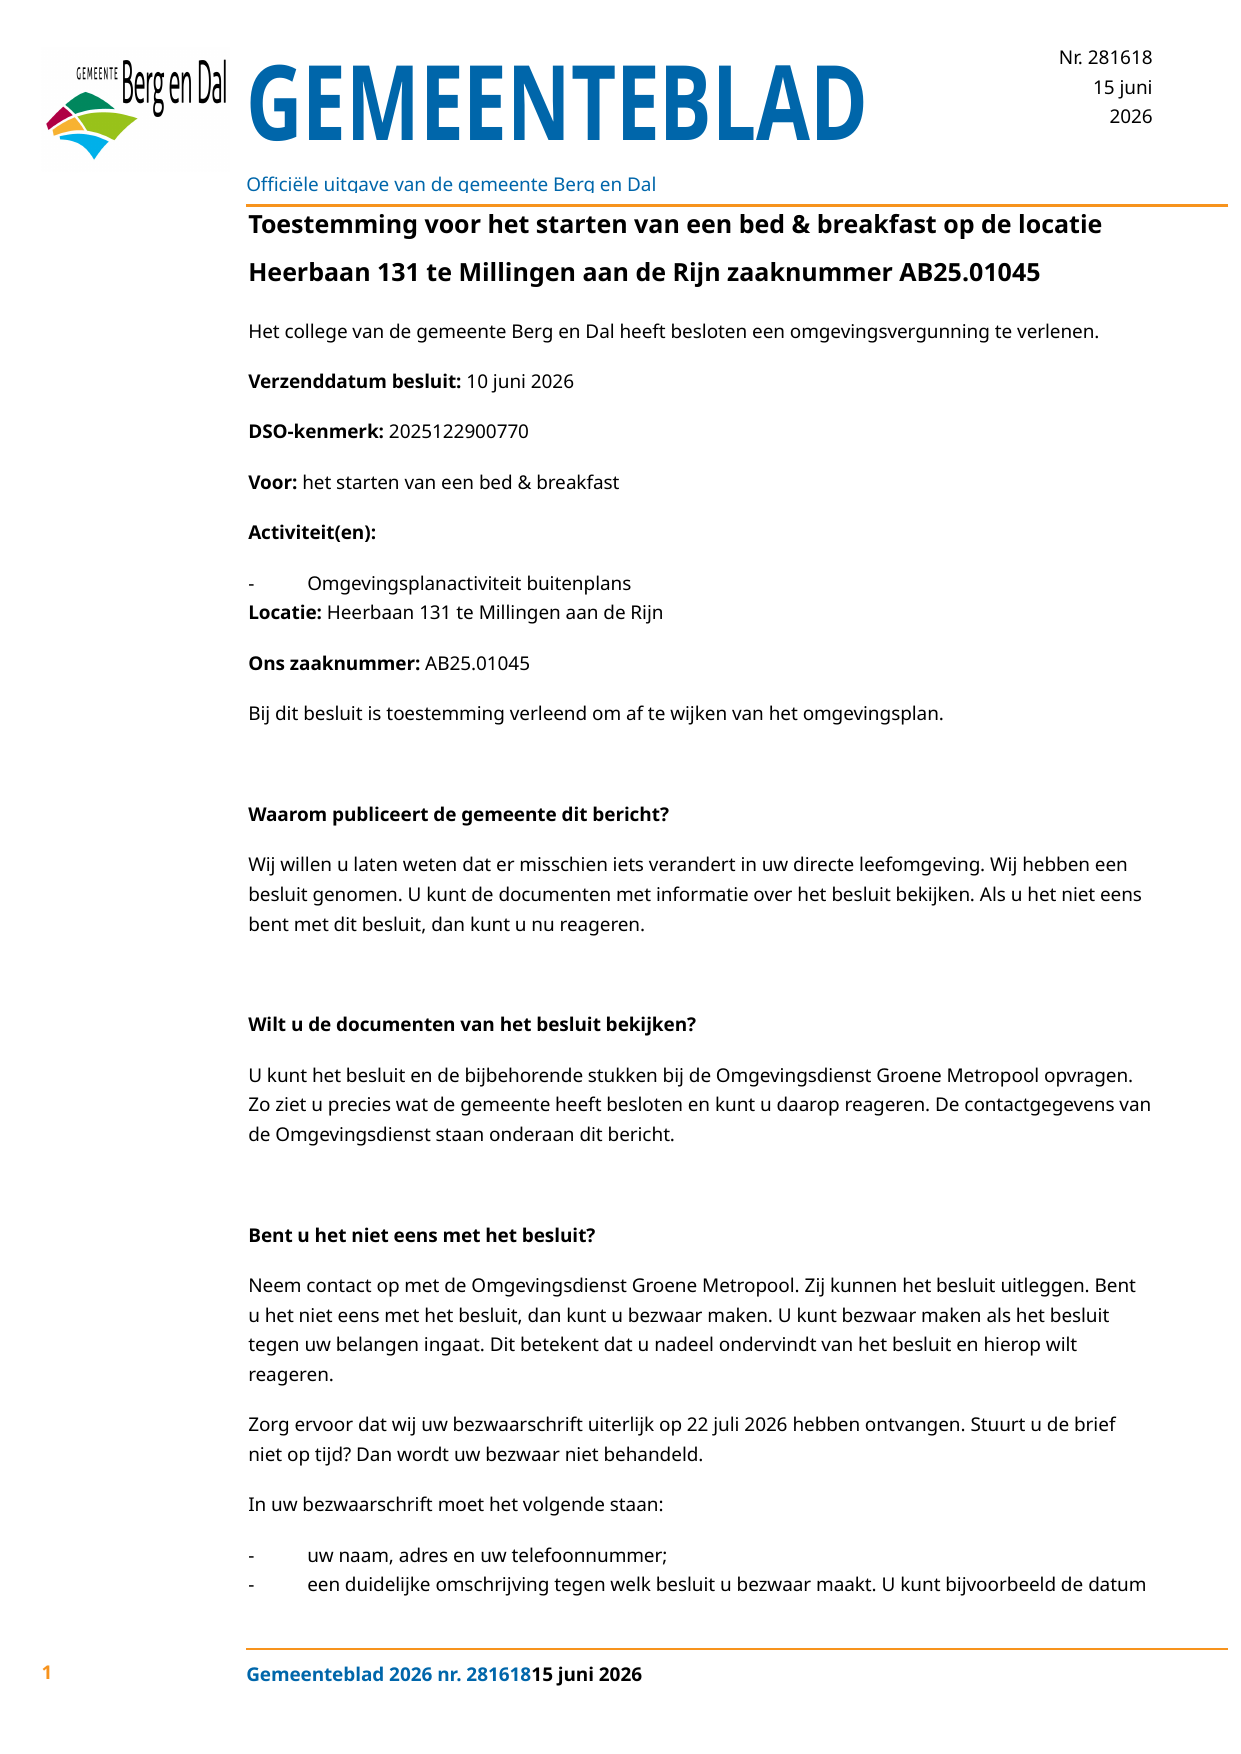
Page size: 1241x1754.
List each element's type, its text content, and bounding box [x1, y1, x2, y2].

list Omgevingsplanactiviteit buitenplans [248, 570, 1152, 596]
text Neem contact op met de Omgevingsdienst Groene Metropool. Zij kunnen het besluit uitleggen. Bent u het niet eens met het besluit, dan kunt u bezwaar maken. U kunt bezwaar maken als het besluit tegen uw belangen ingaat. Dit betekent dat u nadeel ondervindt van het besluit en hierop wilt reageren. [248, 1272, 1152, 1387]
text DSO-kenmerk: 2025122900770 [248, 419, 1152, 444]
text Waarom publiceert de gemeente dit bericht? [248, 801, 1152, 827]
text Ons zaaknummer: AB25.01045 [248, 650, 1152, 676]
text Verzenddatum besluit: 10 juni 2026 [248, 368, 1152, 394]
text Wij willen u laten weten dat er misschien iets verandert in uw directe leefomgeving. Wij hebben een besluit genomen. U kunt de documenten met informatie over het besluit bekijken. Als u het niet eens bent met dit besluit, dan kunt u nu reageren. [248, 852, 1152, 937]
text Bent u het niet eens met het besluit? [248, 1222, 1152, 1248]
text Locatie: Heerbaan 131 te Millingen aan de Rijn [248, 599, 1152, 625]
picture [41, 47, 231, 172]
list een duidelijke omschrijving tegen welk besluit u bezwaar maakt. U kunt bijvoorbeeld de datum [248, 1572, 1152, 1597]
text U kunt het besluit en de bijbehorende stukken bij de Omgevingsdienst Groene Metropool opvragen. Zo ziet u precies wat de gemeente heeft besloten en kunt u daarop reageren. De contactgegevens van de Omgevingsdienst staan onderaan dit bericht. [248, 1062, 1152, 1147]
text In uw bezwaarschrift moet het volgende staan: [248, 1492, 1152, 1517]
text Bij dit besluit is toestemming verleend om af te wijken van het omgevingsplan. [248, 700, 1152, 726]
text Het college van de gemeente Berg en Dal heeft besloten een omgevingsvergunning te verlenen. [248, 318, 1152, 344]
text Toestemming voor het starten van een bed & breakfast op de locatie Heerbaan 131 te Millingen aan de Rijn zaaknummer AB25.01045 [248, 207, 1152, 288]
text Wilt u de documenten van het besluit bekijken? [248, 1012, 1152, 1037]
text Zorg ervoor dat wij uw bezwaarschrift uiterlijk op 22 juli 2026 hebben ontvangen. Stuurt u de brief niet op tijd? Dan wordt uw bezwaar niet behandeld. [248, 1412, 1152, 1467]
list uw naam, adres en uw telefoonnummer; [248, 1542, 1152, 1568]
text Voor: het starten van een bed & breakfast [248, 469, 1152, 495]
text Activiteit(en): [248, 519, 1152, 545]
